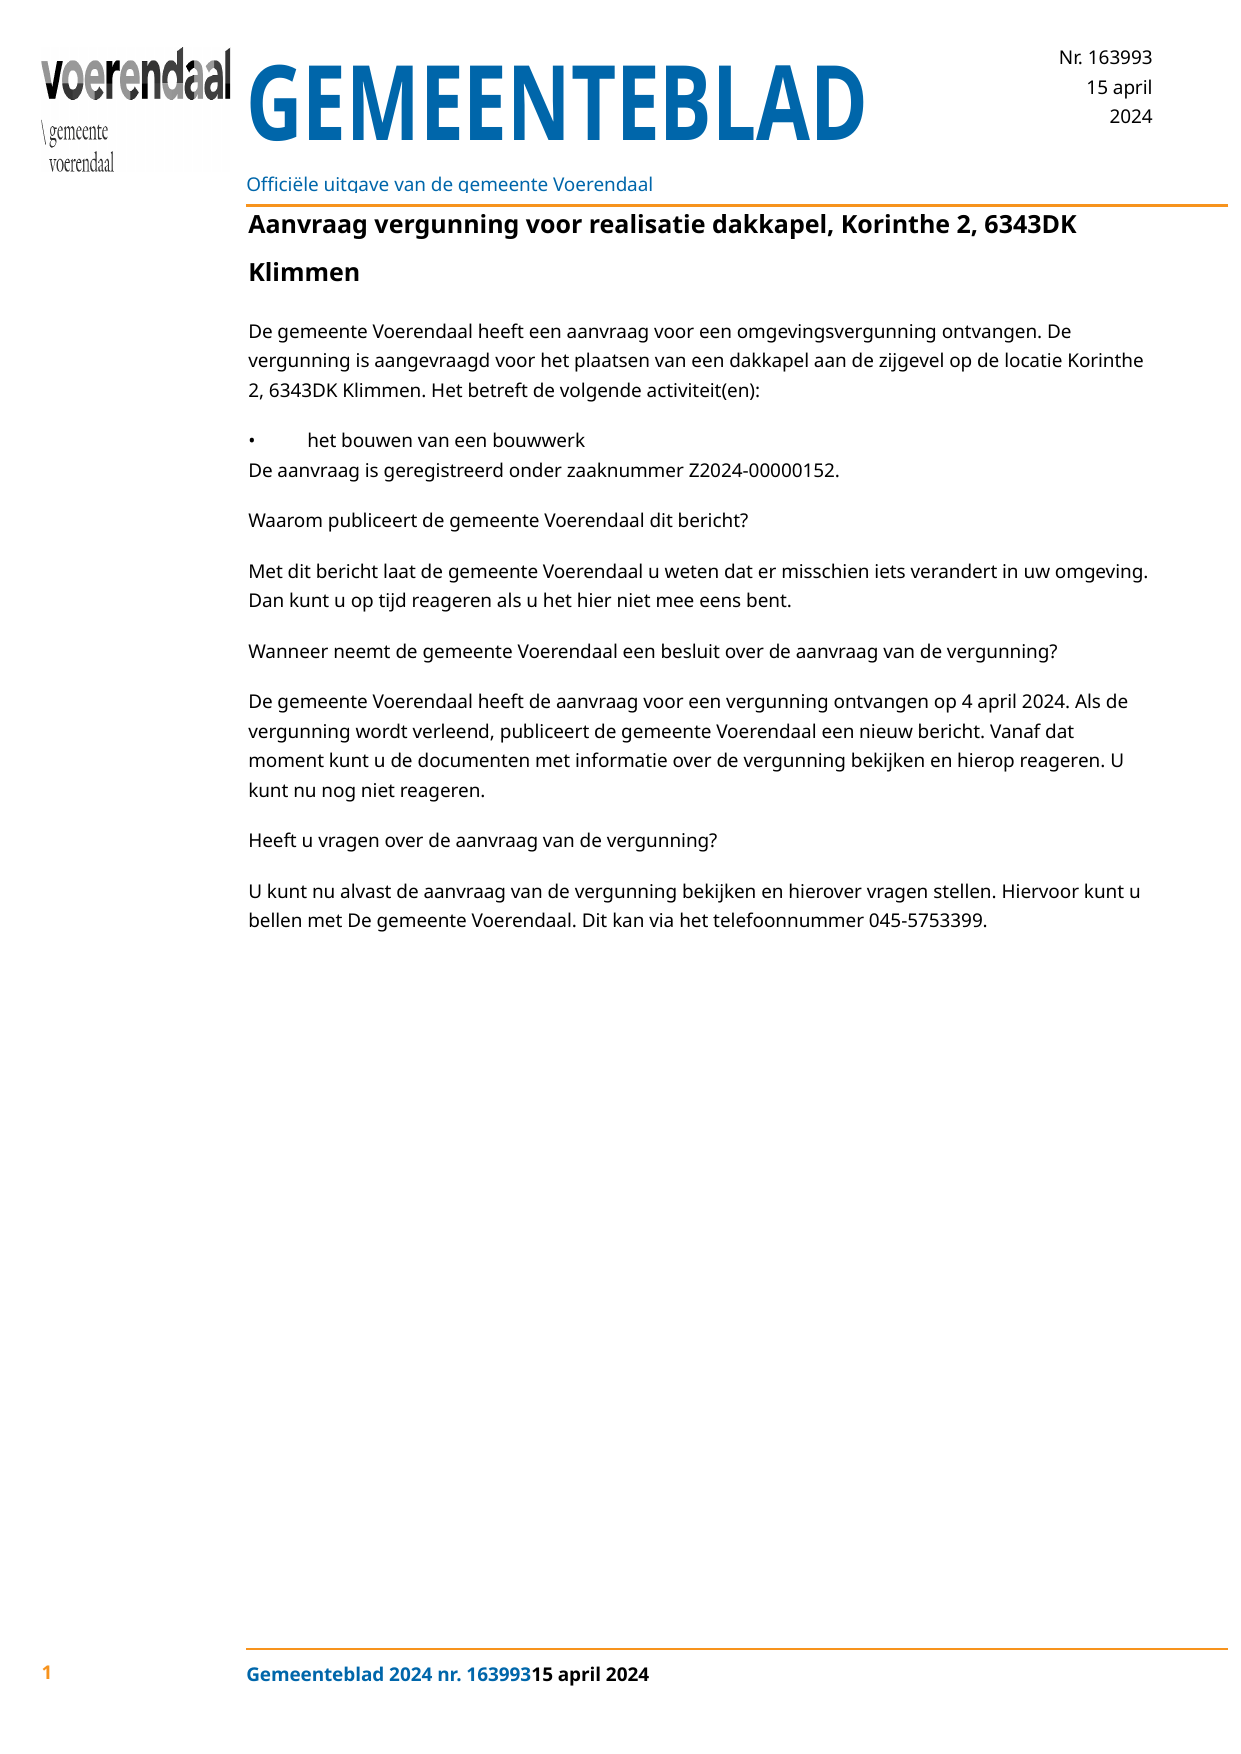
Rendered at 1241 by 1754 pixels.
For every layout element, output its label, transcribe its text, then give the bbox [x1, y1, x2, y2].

list het bouwen van een bouwwerk [248, 427, 1152, 453]
text Heeft u vragen over de aanvraag van de vergunning? [248, 827, 1152, 853]
text Met dit bericht laat de gemeente Voerendaal u weten dat er misschien iets verandert in uw omgeving. Dan kunt u op tijd reageren als u het hier niet mee eens bent. [248, 558, 1152, 613]
text De aanvraag is geregistreerd onder zaaknummer Z2024-00000152. [248, 457, 1152, 483]
text Waarom publiceert de gemeente Voerendaal dit bericht? [248, 507, 1152, 533]
text U kunt nu alvast de aanvraag van de vergunning bekijken en hierover vragen stellen. Hiervoor kunt u bellen met De gemeente Voerendaal. Dit kan via het telefoonnummer 045-5753399. [248, 878, 1152, 933]
text Wanneer neemt de gemeente Voerendaal een besluit over de aanvraag van de vergunning? [248, 638, 1152, 664]
picture [41, 47, 231, 172]
text De gemeente Voerendaal heeft de aanvraag voor een vergunning ontvangen op 4 april 2024. Als de vergunning wordt verleend, publiceert de gemeente Voerendaal een nieuw bericht. Vanaf dat moment kunt u de documenten met informatie over de vergunning bekijken en hierop reageren. U kunt nu nog niet reageren. [248, 688, 1152, 803]
text Aanvraag vergunning voor realisatie dakkapel, Korinthe 2, 6343DK Klimmen [248, 207, 1152, 288]
text De gemeente Voerendaal heeft een aanvraag voor een omgevingsvergunning ontvangen. De vergunning is aangevraagd voor het plaatsen van een dakkapel aan de zijgevel op de locatie Korinthe 2, 6343DK Klimmen. Het betreft de volgende activiteit(en): [248, 318, 1152, 403]
